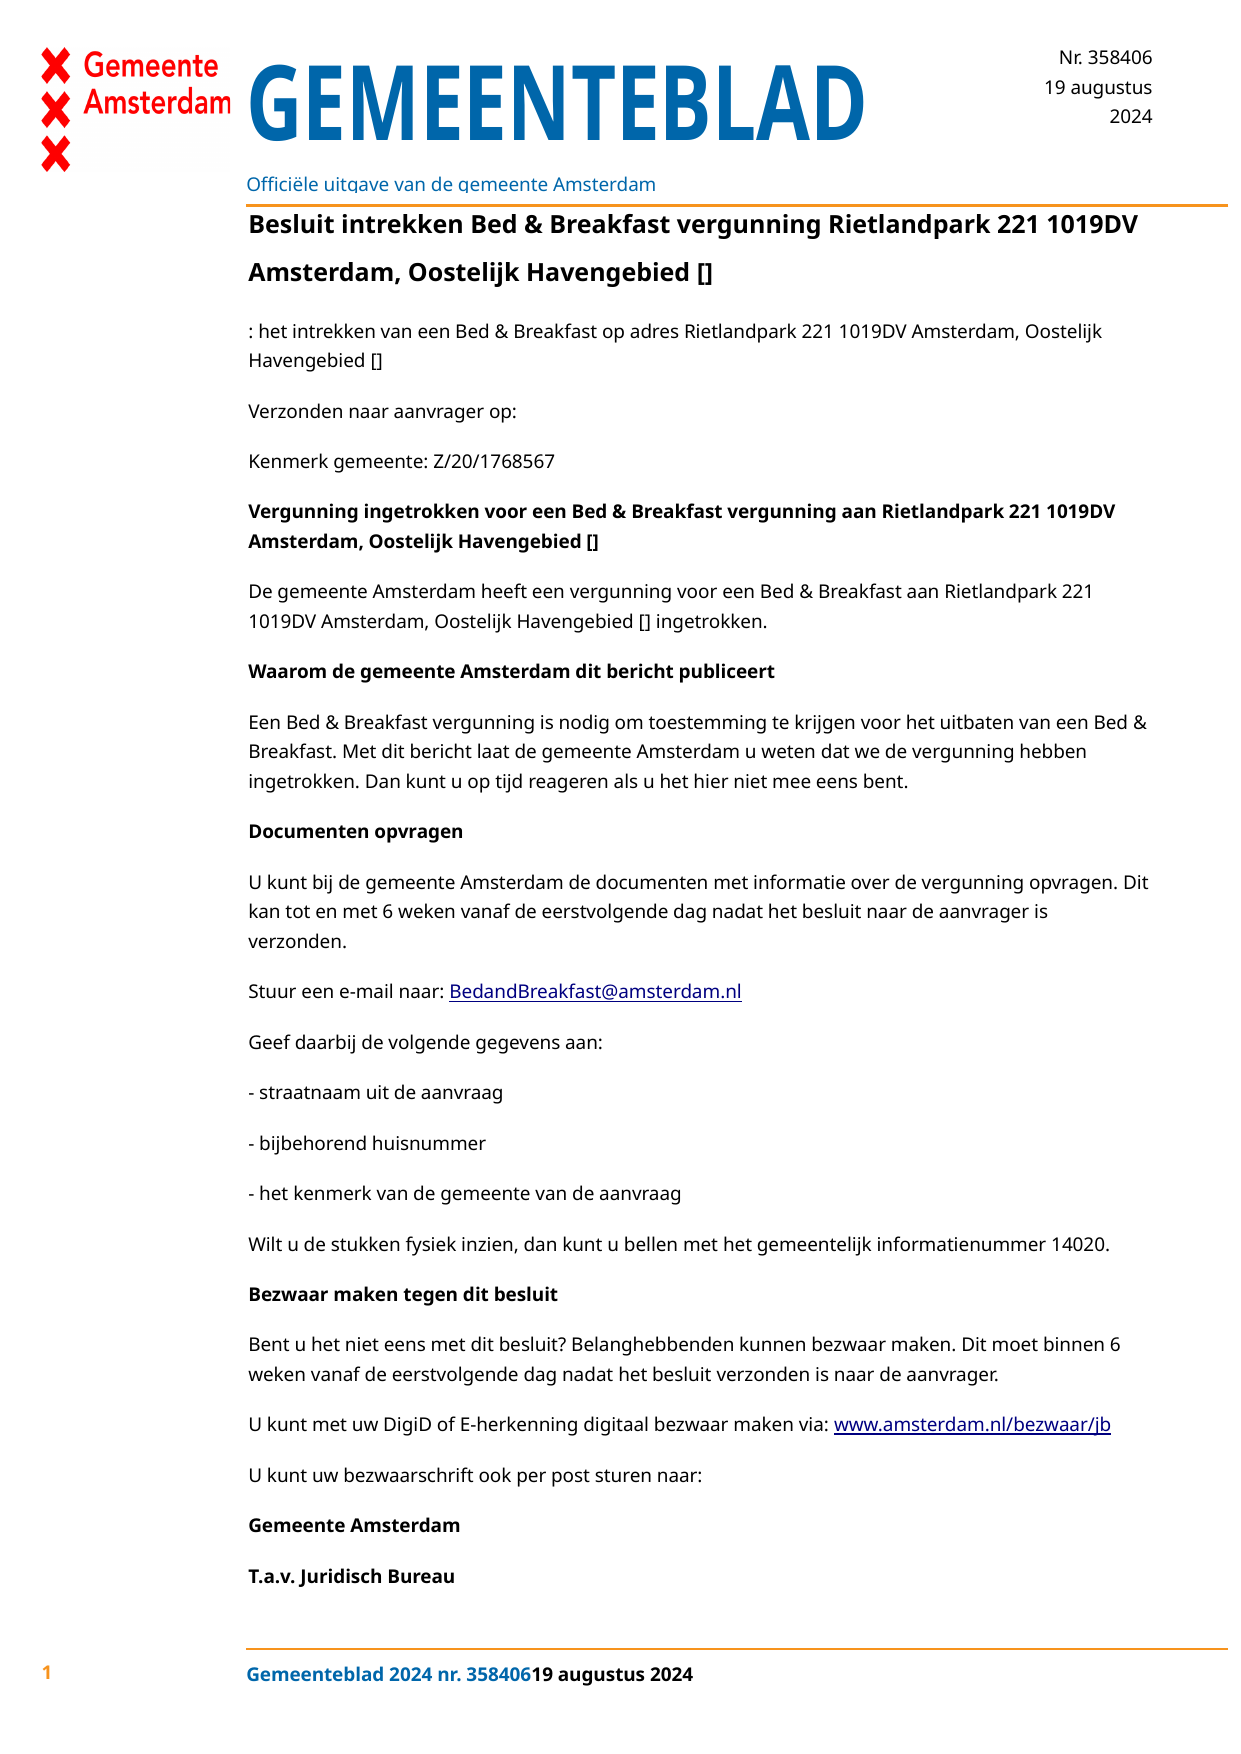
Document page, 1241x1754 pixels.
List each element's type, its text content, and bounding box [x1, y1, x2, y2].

text Geef daarbij de volgende gegevens aan: [248, 1029, 1152, 1055]
text - het kenmerk van de gemeente van de aanvraag [248, 1180, 1152, 1206]
text Bent u het niet eens met dit besluit? Belanghebbenden kunnen bezwaar maken. Dit moet binnen 6 weken vanaf de eerstvolgende dag nadat het besluit verzonden is naar de aanvrager. [248, 1332, 1152, 1387]
text - bijbehorend huisnummer [248, 1130, 1152, 1156]
text Wilt u de stukken fysiek inzien, dan kunt u bellen met het gemeentelijk informatienummer 14020. [248, 1231, 1152, 1257]
text Kenmerk gemeente: Z/20/1768567 [248, 448, 1152, 474]
text Gemeente Amsterdam [248, 1512, 1152, 1538]
text : het intrekken van een Bed & Breakfast op adres Rietlandpark 221 1019DV Amsterdam, Oostelijk Havengebied [] [248, 318, 1152, 373]
text De gemeente Amsterdam heeft een vergunning voor een Bed & Breakfast aan Rietlandpark 221 1019DV Amsterdam, Oostelijk Havengebied [] ingetrokken. [248, 579, 1152, 634]
text U kunt uw bezwaarschrift ook per post sturen naar: [248, 1462, 1152, 1488]
text Vergunning ingetrokken voor een Bed & Breakfast vergunning aan Rietlandpark 221 1019DV Amsterdam, Oostelijk Havengebied [] [248, 499, 1152, 554]
text Waarom de gemeente Amsterdam dit bericht publiceert [248, 659, 1152, 684]
text Stuur een e-mail naar: BedandBreakfast@amsterdam.nl [248, 979, 1152, 1004]
text T.a.v. Juridisch Bureau [248, 1563, 1152, 1589]
text Verzonden naar aanvrager op: [248, 398, 1152, 424]
text Documenten opvragen [248, 819, 1152, 844]
text U kunt met uw DigiD of E-herkenning digitaal bezwaar maken via: www.amsterdam.nl/bezwaar/jb [248, 1412, 1152, 1437]
text - straatnaam uit de aanvraag [248, 1079, 1152, 1105]
text U kunt bij de gemeente Amsterdam de documenten met informatie over de vergunning opvragen. Dit kan tot en met 6 weken vanaf de eerstvolgende dag nadat het besluit naar de aanvrager is verzonden. [248, 869, 1152, 954]
text Een Bed & Breakfast vergunning is nodig om toestemming te krijgen voor het uitbaten van een Bed & Breakfast. Met dit bericht laat de gemeente Amsterdam u weten dat we de vergunning hebben ingetrokken. Dan kunt u op tijd reageren als u het hier niet mee eens bent. [248, 709, 1152, 794]
text Besluit intrekken Bed & Breakfast vergunning Rietlandpark 221 1019DV Amsterdam, Oostelijk Havengebied [] [248, 207, 1152, 288]
text Bezwaar maken tegen dit besluit [248, 1281, 1152, 1307]
picture [41, 47, 231, 172]
